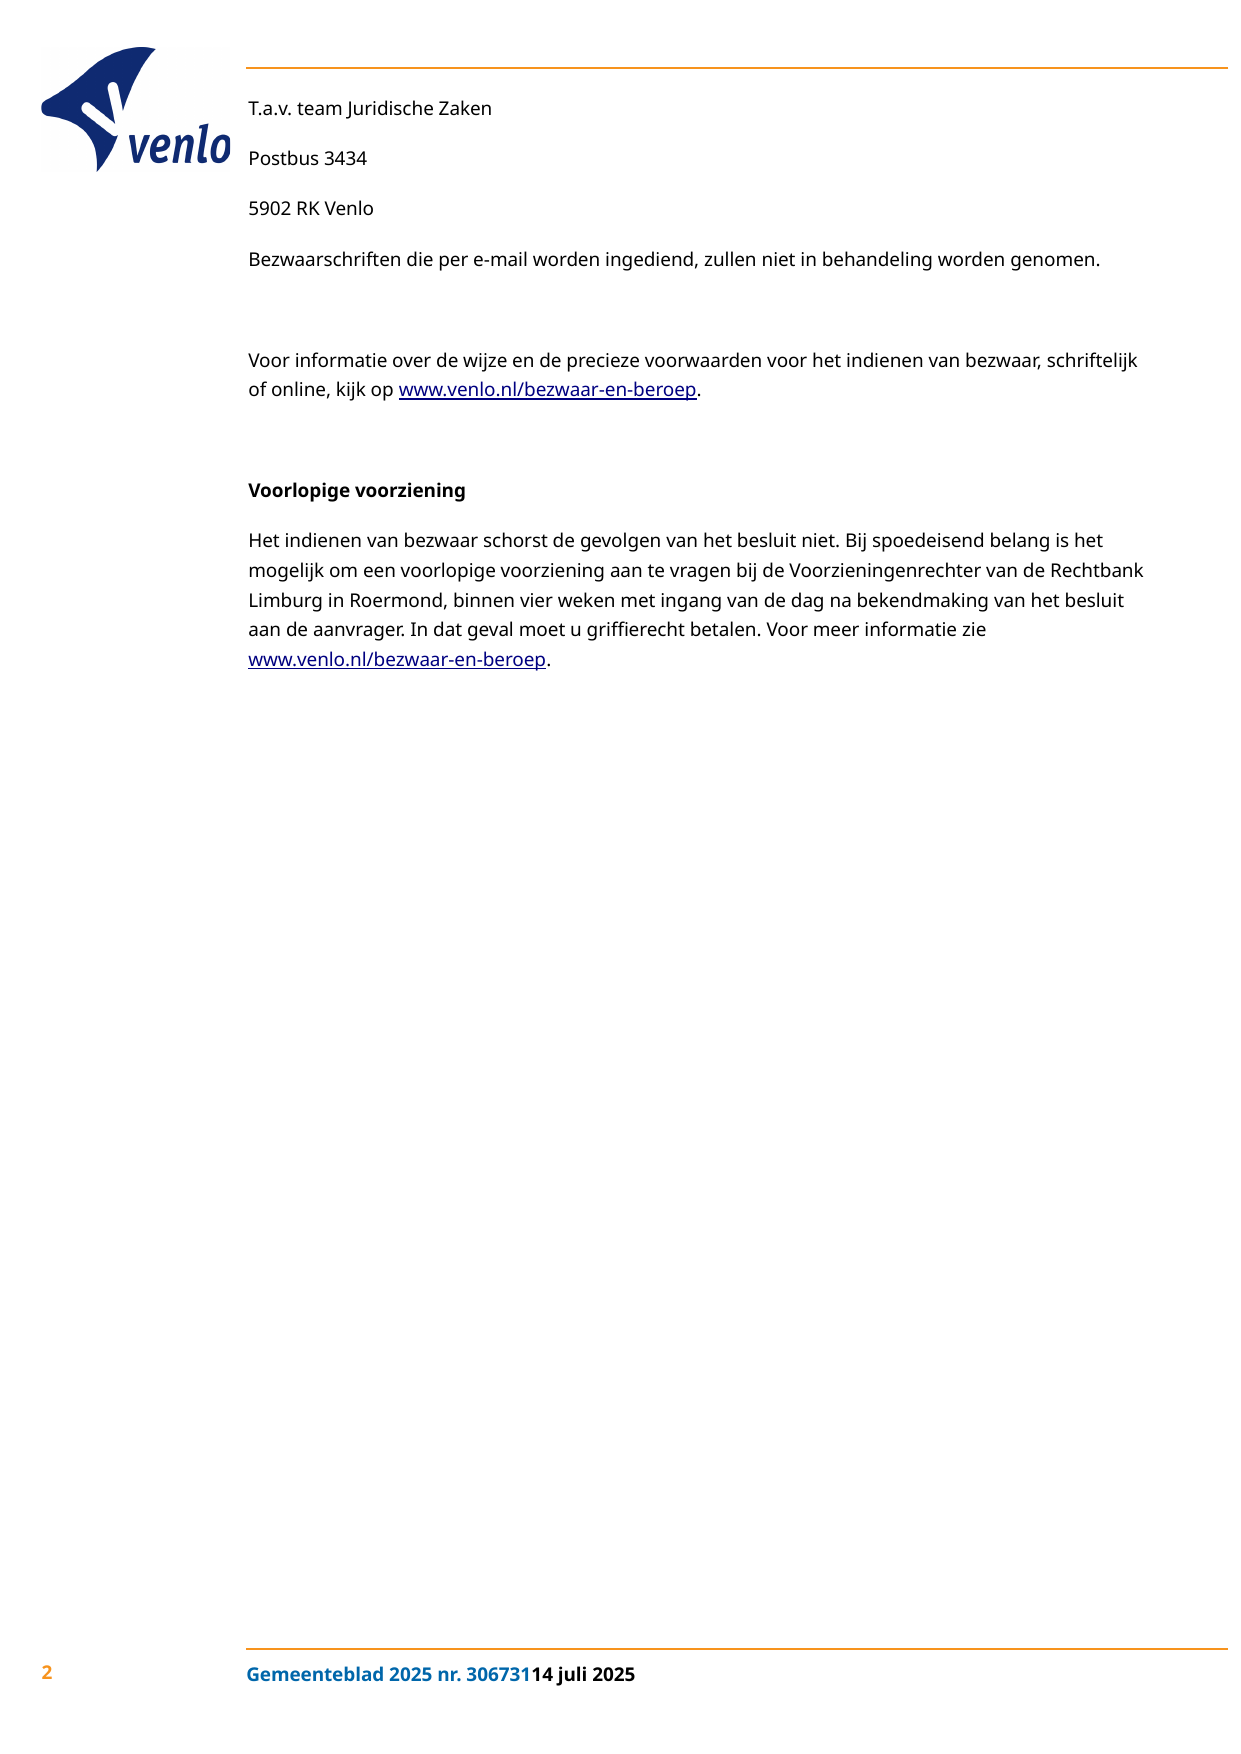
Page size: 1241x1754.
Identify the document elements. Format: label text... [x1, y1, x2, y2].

text Voorlopige voorziening [248, 477, 1152, 503]
text Bezwaarschriften die per e-mail worden ingediend, zullen niet in behandeling worden genomen. [248, 246, 1152, 272]
text Postbus 3434 [248, 145, 1152, 171]
text 5902 RK Venlo [248, 196, 1152, 221]
text Voor informatie over de wijze en de precieze voorwaarden voor het indienen van bezwaar, schriftelijk of online, kijk op www.venlo.nl/bezwaar-en-beroep. [248, 347, 1152, 402]
picture [41, 47, 231, 172]
text T.a.v. team Juridische Zaken [248, 95, 1152, 121]
text Het indienen van bezwaar schorst de gevolgen van het besluit niet. Bij spoedeisend belang is het mogelijk om een voorlopige voorziening aan te vragen bij de Voorzieningenrechter van de Rechtbank Limburg in Roermond, binnen vier weken met ingang van de dag na bekendmaking van het besluit aan de aanvrager. In dat geval moet u griffierecht betalen. Voor meer informatie zie www.venlo.nl/bezwaar-en-beroep. [248, 528, 1152, 672]
